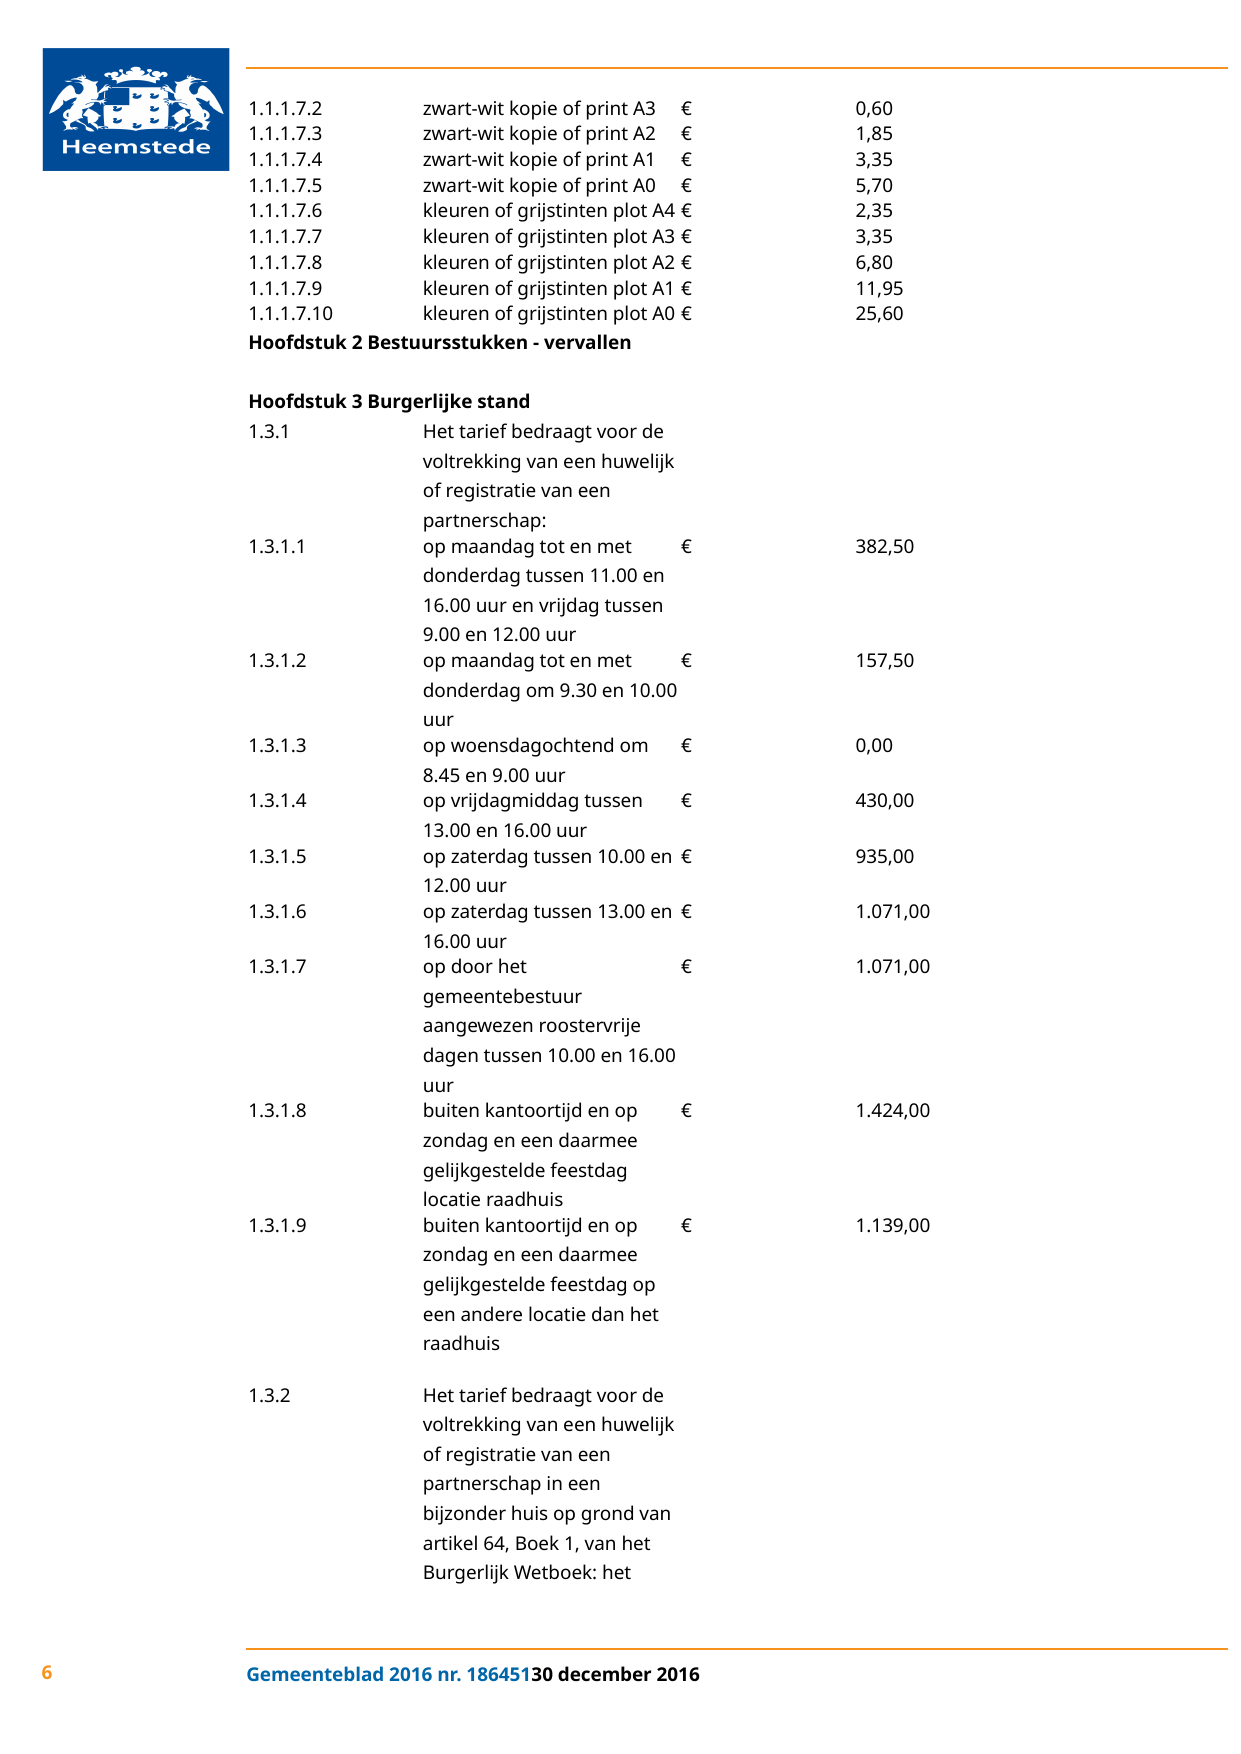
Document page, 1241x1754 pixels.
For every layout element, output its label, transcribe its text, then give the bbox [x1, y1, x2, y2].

table_cell zwart-wit kopie of print A3 [423, 95, 681, 121]
table_cell € [681, 146, 855, 172]
table_cell Het tarief bedraagt voor de voltrekking van een huwelijk of registratie van een partnerschap in een bijzonder huis op grond van artikel 64, Boek 1, van het Burgerlijk Wetboek: het [423, 1382, 681, 1585]
table_cell [681, 1382, 855, 1585]
table_cell 1.071,00 [855, 954, 1152, 1098]
table_cell zwart-wit kopie of print A0 [423, 172, 681, 198]
table_cell € [681, 898, 855, 953]
table_cell € [681, 1098, 855, 1212]
table_header [681, 419, 855, 533]
table_cell 1.1.1.7.7 [248, 224, 423, 249]
table_cell buiten kantoortijd en op zondag en een daarmee gelijkgestelde feestdag locatie raadhuis [423, 1098, 681, 1212]
table_cell € [681, 95, 855, 121]
table_cell € [681, 198, 855, 223]
table_cell 1.3.1.4 [248, 788, 423, 843]
table_cell 2,35 [855, 198, 1152, 223]
table_cell € [681, 249, 855, 275]
table_cell 1.424,00 [855, 1098, 1152, 1212]
table_cell [248, 1356, 423, 1382]
table_cell € [681, 788, 855, 843]
table_cell kleuren of grijstinten plot A0 [423, 301, 681, 326]
table_cell kleuren of grijstinten plot A3 [423, 224, 681, 249]
table_cell 1.1.1.7.6 [248, 198, 423, 223]
table_header Het tarief bedraagt voor de voltrekking van een huwelijk of registratie van een partnerschap: [423, 419, 681, 533]
table_cell 1.139,00 [855, 1212, 1152, 1356]
table_header [855, 419, 1152, 533]
table_cell op maandag tot en met donderdag tussen 11.00 en 16.00 uur en vrijdag tussen 9.00 en 12.00 uur [423, 533, 681, 647]
table_cell € [681, 954, 855, 1098]
table_cell op vrijdagmiddag tussen 13.00 en 16.00 uur [423, 788, 681, 843]
table_cell 5,70 [855, 172, 1152, 198]
table_cell 382,50 [855, 533, 1152, 647]
table_cell 1.1.1.7.3 [248, 121, 423, 146]
table_cell € [681, 533, 855, 647]
text Hoofdstuk 2 Bestuursstukken - vervallen [248, 329, 1152, 355]
table_cell 1.1.1.7.8 [248, 249, 423, 275]
table_cell 11,95 [855, 275, 1152, 301]
table_cell 1.3.1.6 [248, 898, 423, 953]
table_cell 1.1.1.7.2 [248, 95, 423, 121]
table_header 1.3.1 [248, 419, 423, 533]
table_cell op woensdagochtend om 8.45 en 9.00 uur [423, 732, 681, 788]
table_cell € [681, 843, 855, 898]
table_cell 1.3.1.3 [248, 732, 423, 788]
table_cell 1.3.1.2 [248, 648, 423, 732]
table_cell [855, 1356, 1152, 1382]
table_cell 1.1.1.7.9 [248, 275, 423, 301]
table_cell 3,35 [855, 146, 1152, 172]
table_cell 1.3.1.8 [248, 1098, 423, 1212]
table_cell 1.3.2 [248, 1382, 423, 1585]
table_cell € [681, 121, 855, 146]
table_cell op zaterdag tussen 10.00 en 12.00 uur [423, 843, 681, 898]
table_cell 1.3.1.9 [248, 1212, 423, 1356]
table_cell 25,60 [855, 301, 1152, 326]
table_cell € [681, 301, 855, 326]
table_cell kleuren of grijstinten plot A1 [423, 275, 681, 301]
table_cell € [681, 224, 855, 249]
table_cell buiten kantoortijd en op zondag en een daarmee gelijkgestelde feestdag op een andere locatie dan het raadhuis [423, 1212, 681, 1356]
table_cell 3,35 [855, 224, 1152, 249]
table_cell op zaterdag tussen 13.00 en 16.00 uur [423, 898, 681, 953]
text Hoofdstuk 3 Burgerlijke stand [248, 389, 1152, 414]
table_cell € [681, 648, 855, 732]
table_cell 1.071,00 [855, 898, 1152, 953]
table_cell [681, 1356, 855, 1382]
table_cell € [681, 275, 855, 301]
table_cell zwart-wit kopie of print A1 [423, 146, 681, 172]
table_cell € [681, 1212, 855, 1356]
table_cell 157,50 [855, 648, 1152, 732]
table_cell € [681, 732, 855, 788]
table_cell kleuren of grijstinten plot A2 [423, 249, 681, 275]
table_cell 0,00 [855, 732, 1152, 788]
table_cell [423, 1356, 681, 1382]
table_cell op maandag tot en met donderdag om 9.30 en 10.00 uur [423, 648, 681, 732]
table_cell op door het gemeentebestuur aangewezen roostervrije dagen tussen 10.00 en 16.00 uur [423, 954, 681, 1098]
table_cell 935,00 [855, 843, 1152, 898]
picture [41, 47, 231, 172]
table_cell 1.1.1.7.10 [248, 301, 423, 326]
table_cell 1.1.1.7.5 [248, 172, 423, 198]
table_cell kleuren of grijstinten plot A4 [423, 198, 681, 223]
table_cell 1.3.1.5 [248, 843, 423, 898]
table_cell 1.3.1.7 [248, 954, 423, 1098]
table_cell 1,85 [855, 121, 1152, 146]
table_cell 430,00 [855, 788, 1152, 843]
table_cell € [681, 172, 855, 198]
table_cell 1.1.1.7.4 [248, 146, 423, 172]
table_cell 1.3.1.1 [248, 533, 423, 647]
table_cell [855, 1382, 1152, 1585]
table_cell 6,80 [855, 249, 1152, 275]
table_cell zwart-wit kopie of print A2 [423, 121, 681, 146]
table_cell 0,60 [855, 95, 1152, 121]
